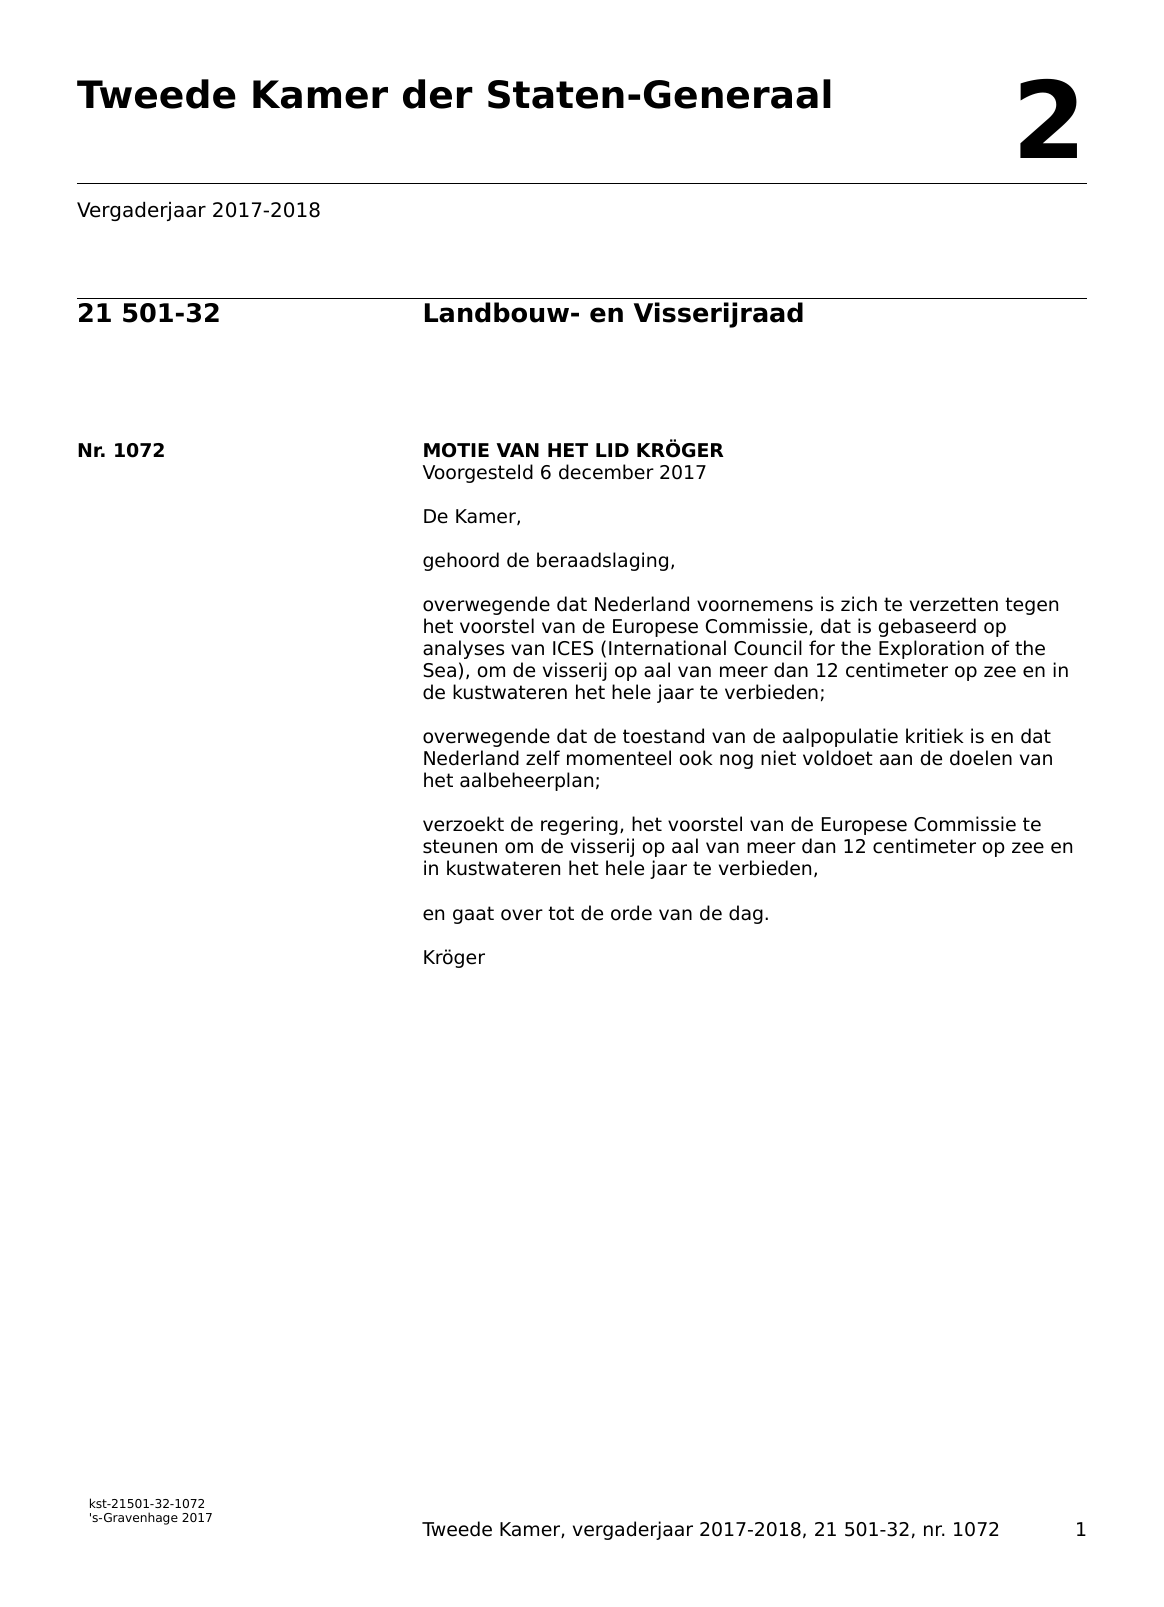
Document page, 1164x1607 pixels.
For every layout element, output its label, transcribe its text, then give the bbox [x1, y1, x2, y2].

text overwegende dat Nederland voornemens is zich te verzetten tegen het voorstel van de Europese Commissie, dat is gebaseerd op analyses van ICES (International Council for the Exploration of the Sea), om de visserij op aal van meer dan 12 centimeter op zee en in de kustwateren het hele jaar te verbieden; [422, 594, 1087, 704]
text gehoord de beraadslaging, [422, 550, 1087, 572]
text 's-Gravenhage 2017 [88, 1511, 323, 1525]
text Kröger [422, 947, 1087, 969]
subtitle 21 501-32 Landbouw- en Visserijraad [77, 299, 1087, 329]
text en gaat over tot de orde van de dag. [422, 902, 1087, 924]
text kst-21501-32-1072 [88, 1497, 323, 1511]
text verzoekt de regering, het voorstel van de Europese Commissie te steunen om de visserij op aal van meer dan 12 centimeter op zee en in kustwateren het hele jaar te verbieden, [422, 814, 1087, 880]
table_header Tweede Kamer der Staten-Generaal [77, 59, 886, 183]
text De Kamer, [422, 506, 1087, 528]
text overwegende dat de toestand van de aalpopulatie kritiek is en dat Nederland zelf momenteel ook nog niet voldoet aan de doelen van het aalbeheerplan; [422, 726, 1087, 792]
table_cell Vergaderjaar 2017-2018 [77, 184, 1087, 298]
table_header 2 [886, 59, 1087, 183]
text Voorgesteld 6 december 2017 [422, 462, 1087, 484]
subtitle Nr. 1072 MOTIE VAN HET LID KRÖGER [77, 440, 1087, 462]
